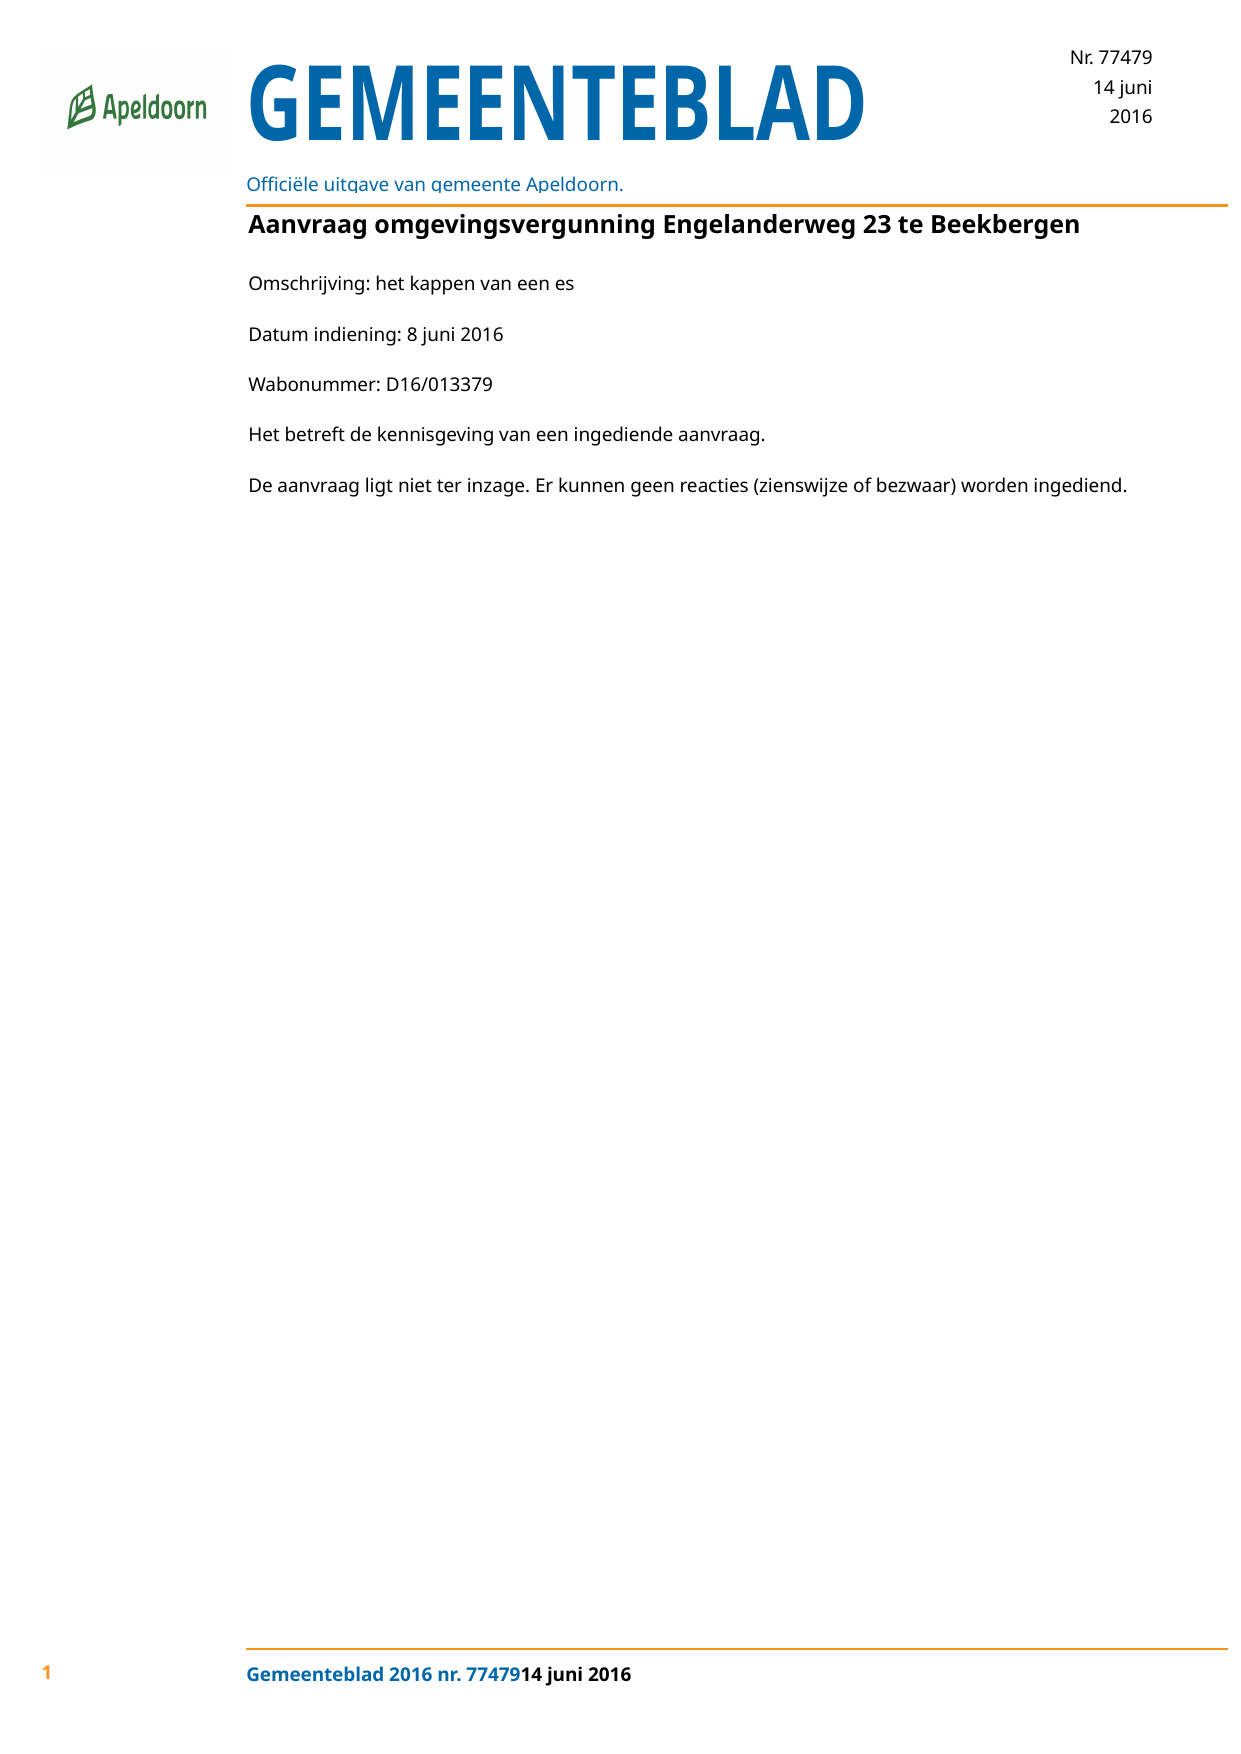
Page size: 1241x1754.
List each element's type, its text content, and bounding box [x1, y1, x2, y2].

text Wabonummer: D16/013379 [248, 371, 1152, 397]
picture [41, 47, 231, 172]
text De aanvraag ligt niet ter inzage. Er kunnen geen reacties (zienswijze of bezwaar) worden ingediend. [248, 472, 1152, 498]
text Omschrijving: het kappen van een es [248, 270, 1152, 296]
text Aanvraag omgevingsvergunning Engelanderweg 23 te Beekbergen [248, 207, 1152, 241]
text Het betreft de kennisgeving van een ingediende aanvraag. [248, 422, 1152, 447]
text Datum indiening: 8 juni 2016 [248, 321, 1152, 346]
